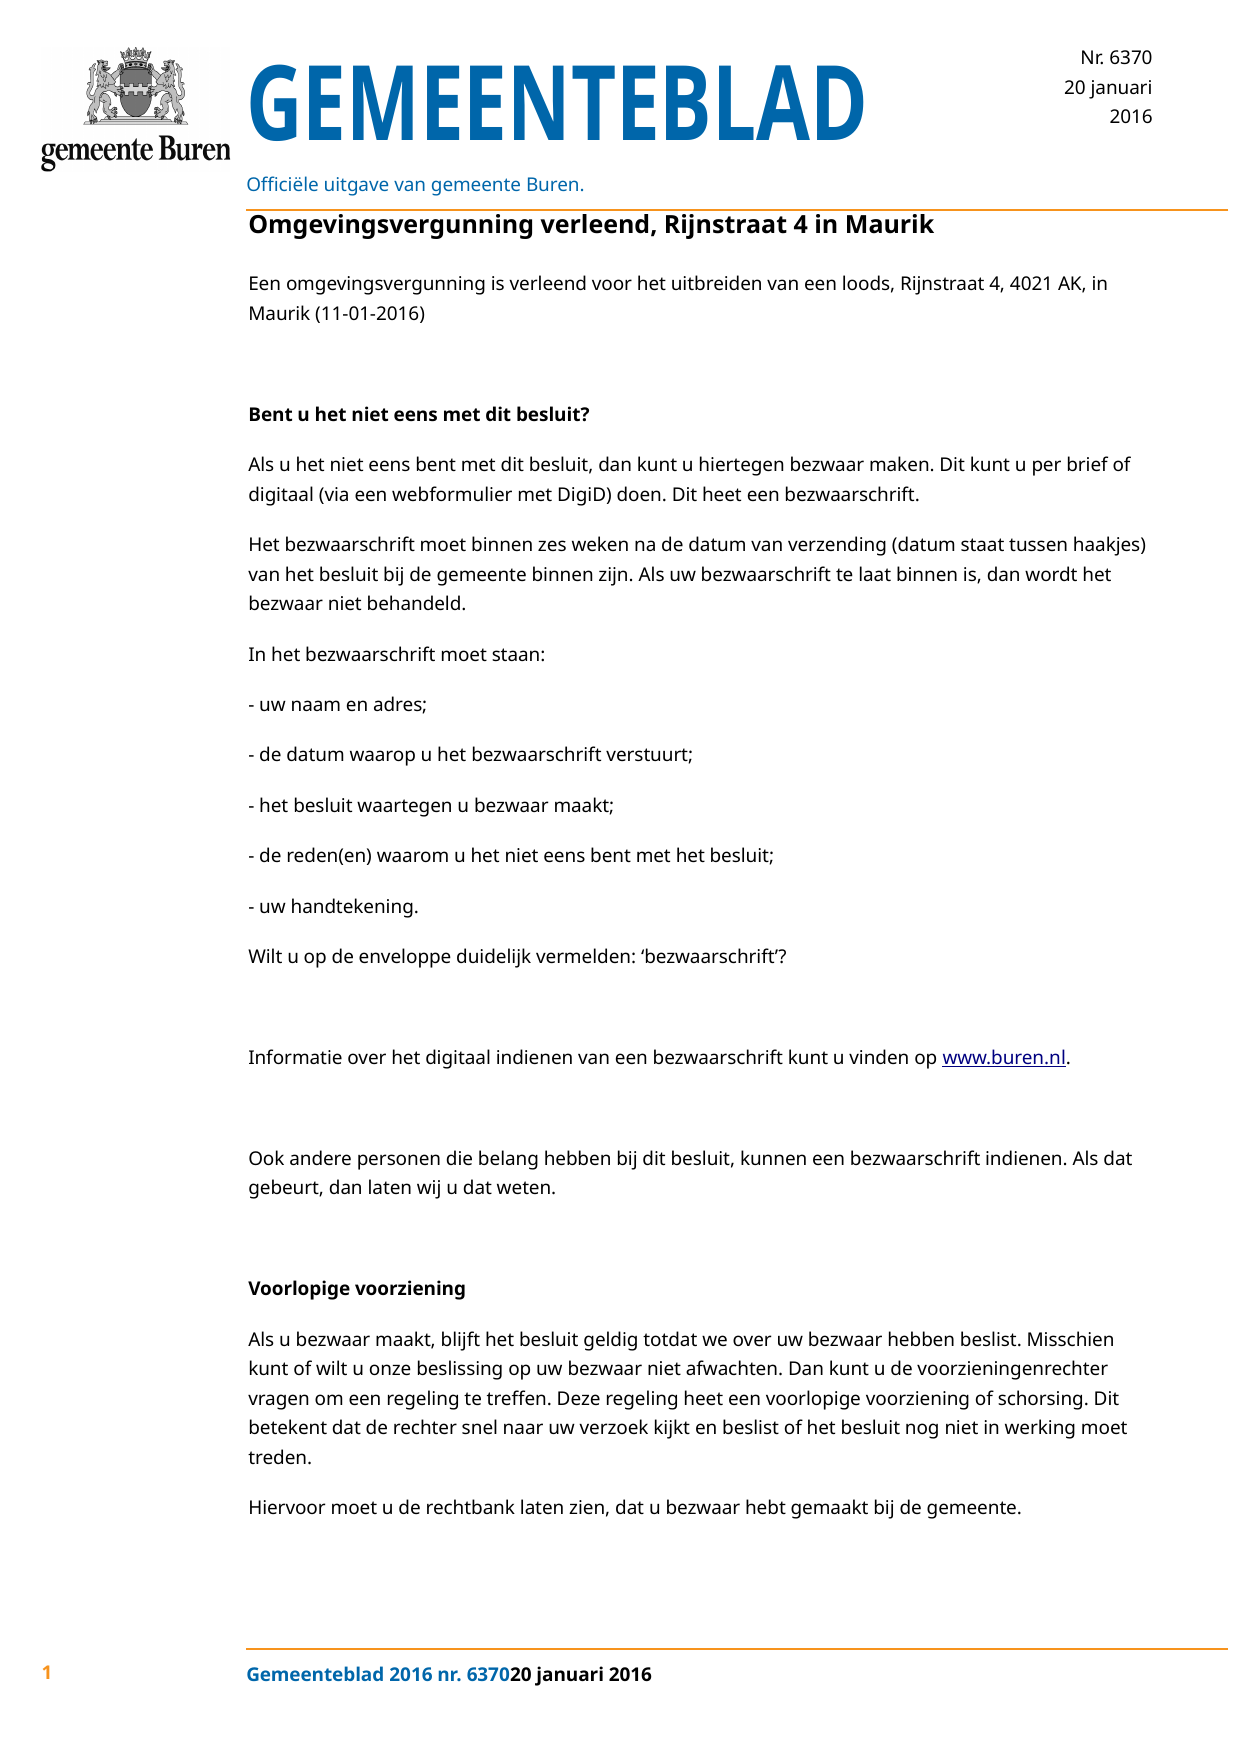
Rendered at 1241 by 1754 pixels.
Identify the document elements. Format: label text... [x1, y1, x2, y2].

text - de reden(en) waarom u het niet eens bent met het besluit; [248, 842, 1152, 868]
text Voorlopige voorziening [248, 1275, 1152, 1301]
text Informatie over het digitaal indienen van een bezwaarschrift kunt u vinden op www.buren.nl. [248, 1044, 1152, 1070]
text Omgevingsvergunning verleend, Rijnstraat 4 in Maurik [248, 211, 1152, 241]
text Ook andere personen die belang hebben bij dit besluit, kunnen een bezwaarschrift indienen. Als dat gebeurt, dan laten wij u dat weten. [248, 1145, 1152, 1200]
text - uw naam en adres; [248, 691, 1152, 717]
text In het bezwaarschrift moet staan: [248, 641, 1152, 666]
text - de datum waarop u het bezwaarschrift verstuurt; [248, 742, 1152, 767]
picture [41, 47, 231, 172]
text Een omgevingsvergunning is verleend voor het uitbreiden van een loods, Rijnstraat 4, 4021 AK, in Maurik (11-01-2016) [248, 270, 1152, 326]
text Bent u het niet eens met dit besluit? [248, 401, 1152, 426]
text Het bezwaarschrift moet binnen zes weken na de datum van verzending (datum staat tussen haakjes) van het besluit bij de gemeente binnen zijn. Als uw bezwaarschrift te laat binnen is, dan wordt het bezwaar niet behandeld. [248, 531, 1152, 616]
text Als u het niet eens bent met dit besluit, dan kunt u hiertegen bezwaar maken. Dit kunt u per brief of digitaal (via een webformulier met DigiD) doen. Dit heet een bezwaarschrift. [248, 451, 1152, 506]
text - het besluit waartegen u bezwaar maakt; [248, 792, 1152, 818]
text Hiervoor moet u de rechtbank laten zien, dat u bezwaar hebt gemaakt bij de gemeente. [248, 1494, 1152, 1520]
text Als u bezwaar maakt, blijft het besluit geldig totdat we over uw bezwaar hebben beslist. Misschien kunt of wilt u onze beslissing op uw bezwaar niet afwachten. Dan kunt u de voorzieningenrechter vragen om een regeling te treffen. Deze regeling heet een voorlopige voorziening of schorsing. Dit betekent dat de rechter snel naar uw verzoek kijkt en beslist of het besluit nog niet in werking moet treden. [248, 1326, 1152, 1470]
text Wilt u op de enveloppe duidelijk vermelden: ‘bezwaarschrift’? [248, 943, 1152, 969]
text - uw handtekening. [248, 893, 1152, 918]
